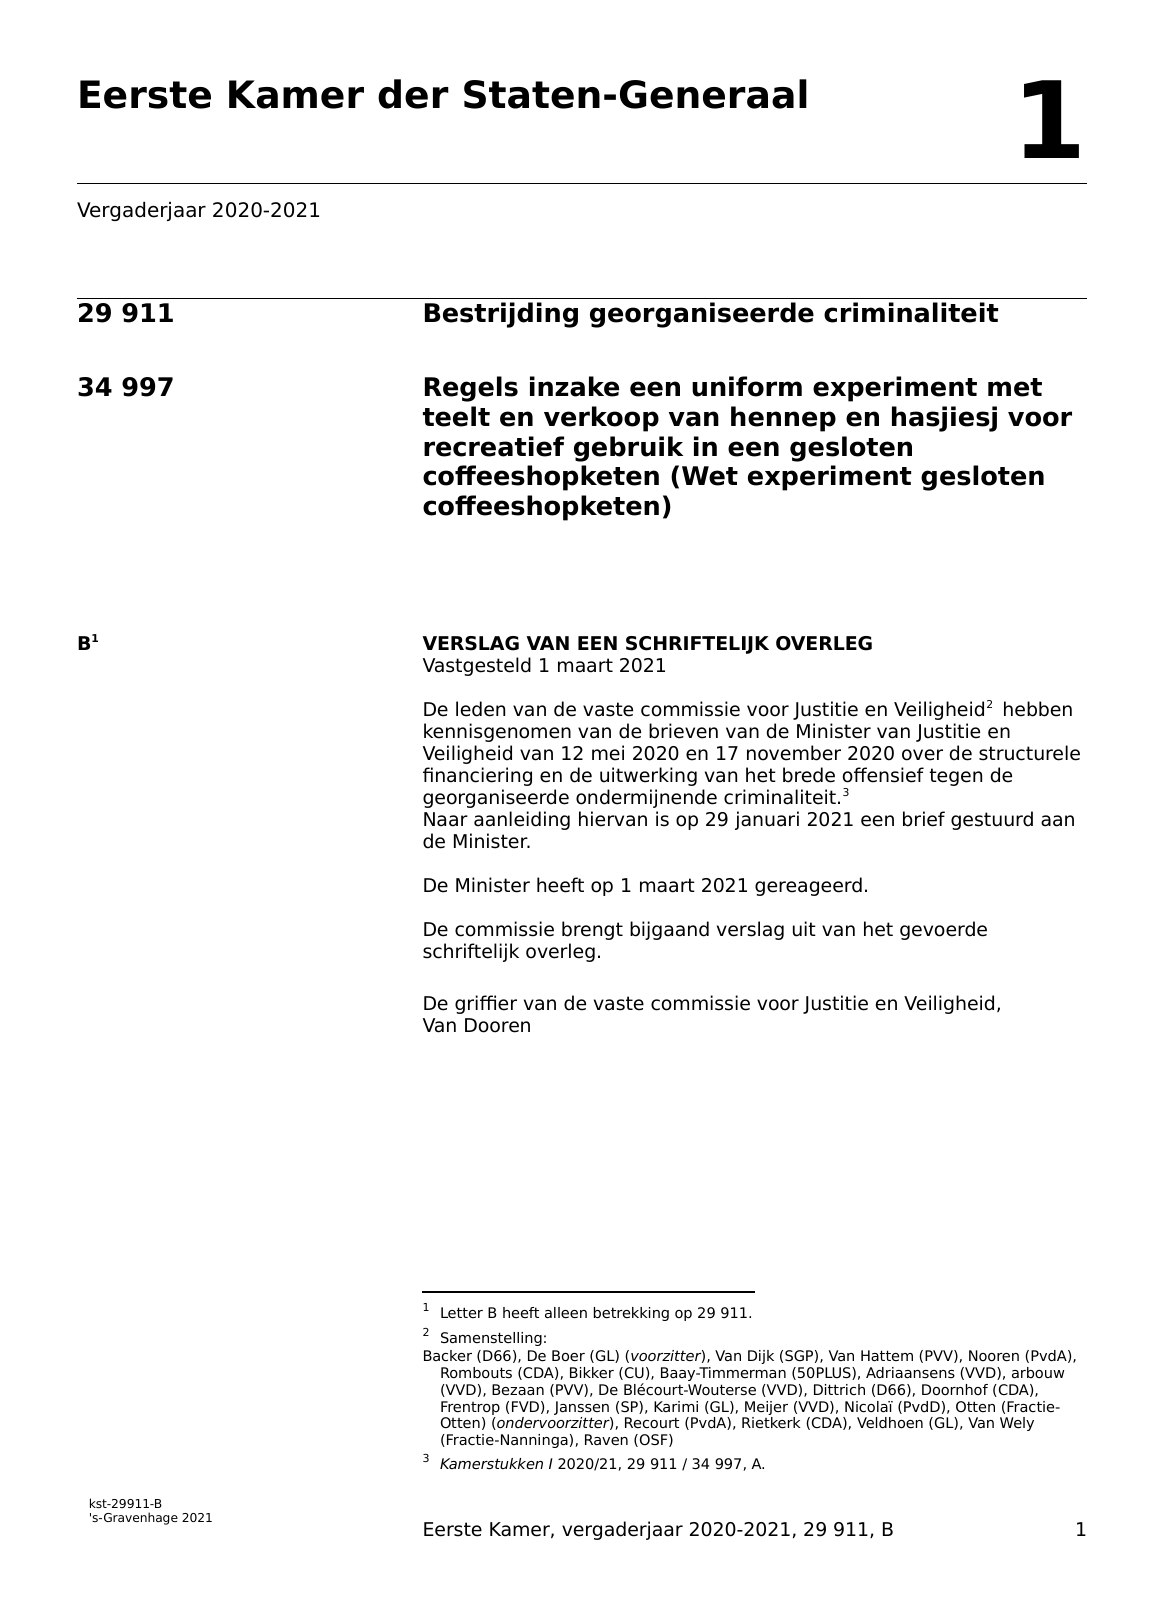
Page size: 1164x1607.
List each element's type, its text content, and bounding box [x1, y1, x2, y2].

text Vastgesteld 1 maart 2021 [422, 654, 1087, 676]
text De leden van de vaste commissie voor Justitie en Veiligheid hebben kennisgenomen van de brieven van de Minister van Justitie en Veiligheid van 12 mei 2020 en 17 november 2020 over de structurele financiering en de uitwerking van het brede offensief tegen de georganiseerde ondermijnende criminaliteit. [422, 699, 1087, 808]
text Kamerstukken I 2020/21, 29 911 / 34 997, A. [422, 1452, 1087, 1474]
text De Minister heeft op 1 maart 2021 gereageerd. [422, 875, 1087, 897]
text Naar aanleiding hiervan is op 29 januari 2021 een brief gestuurd aan de Minister. [422, 808, 1087, 852]
table_cell Vergaderjaar 2020-2021 [77, 184, 1087, 298]
table_header 1 [886, 59, 1087, 183]
table_header Eerste Kamer der Staten-Generaal [77, 59, 886, 183]
text Samenstelling: [422, 1326, 1087, 1348]
subtitle 34 997 Regels inzake een uniform experiment met teelt en verkoop van hennep en hasjiesj voor recreatief gebruik in een gesloten coffeeshopketen (Wet experiment gesloten coffeeshopketen) [77, 373, 1087, 521]
text De commissie brengt bijgaand verslag uit van het gevoerde schriftelijk overleg. [422, 919, 1087, 963]
text Backer (D66), De Boer (GL) (voorzitter), Van Dijk (SGP), Van Hattem (PVV), Nooren (PvdA), Rombouts (CDA), Bikker (CU), Baay-Timmerman (50PLUS), Adriaansens (VVD), arbouw (VVD), Bezaan (PVV), De Blécourt-Wouterse (VVD), Dittrich (D66), Doornhof (CDA), Frentrop (FVD), Janssen (SP), Karimi (GL), Meijer (VVD), Nicolaï (PvdD), Otten (Fractie-Otten) (ondervoorzitter), Recourt (PvdA), Rietkerk (CDA), Veldhoen (GL), Van Wely (Fractie-Nanninga), Raven (OSF) [422, 1348, 1087, 1449]
text kst-29911-B [88, 1497, 323, 1511]
text Letter B heeft alleen betrekking op 29 911. [422, 1301, 1087, 1323]
subtitle B VERSLAG VAN EEN SCHRIFTELIJK OVERLEG [77, 632, 1087, 654]
text 's-Gravenhage 2021 [88, 1511, 323, 1525]
text De griffier van de vaste commissie voor Justitie en Veiligheid, Van Dooren [422, 993, 1087, 1037]
subtitle 29 911 Bestrijding georganiseerde criminaliteit [77, 299, 1087, 329]
